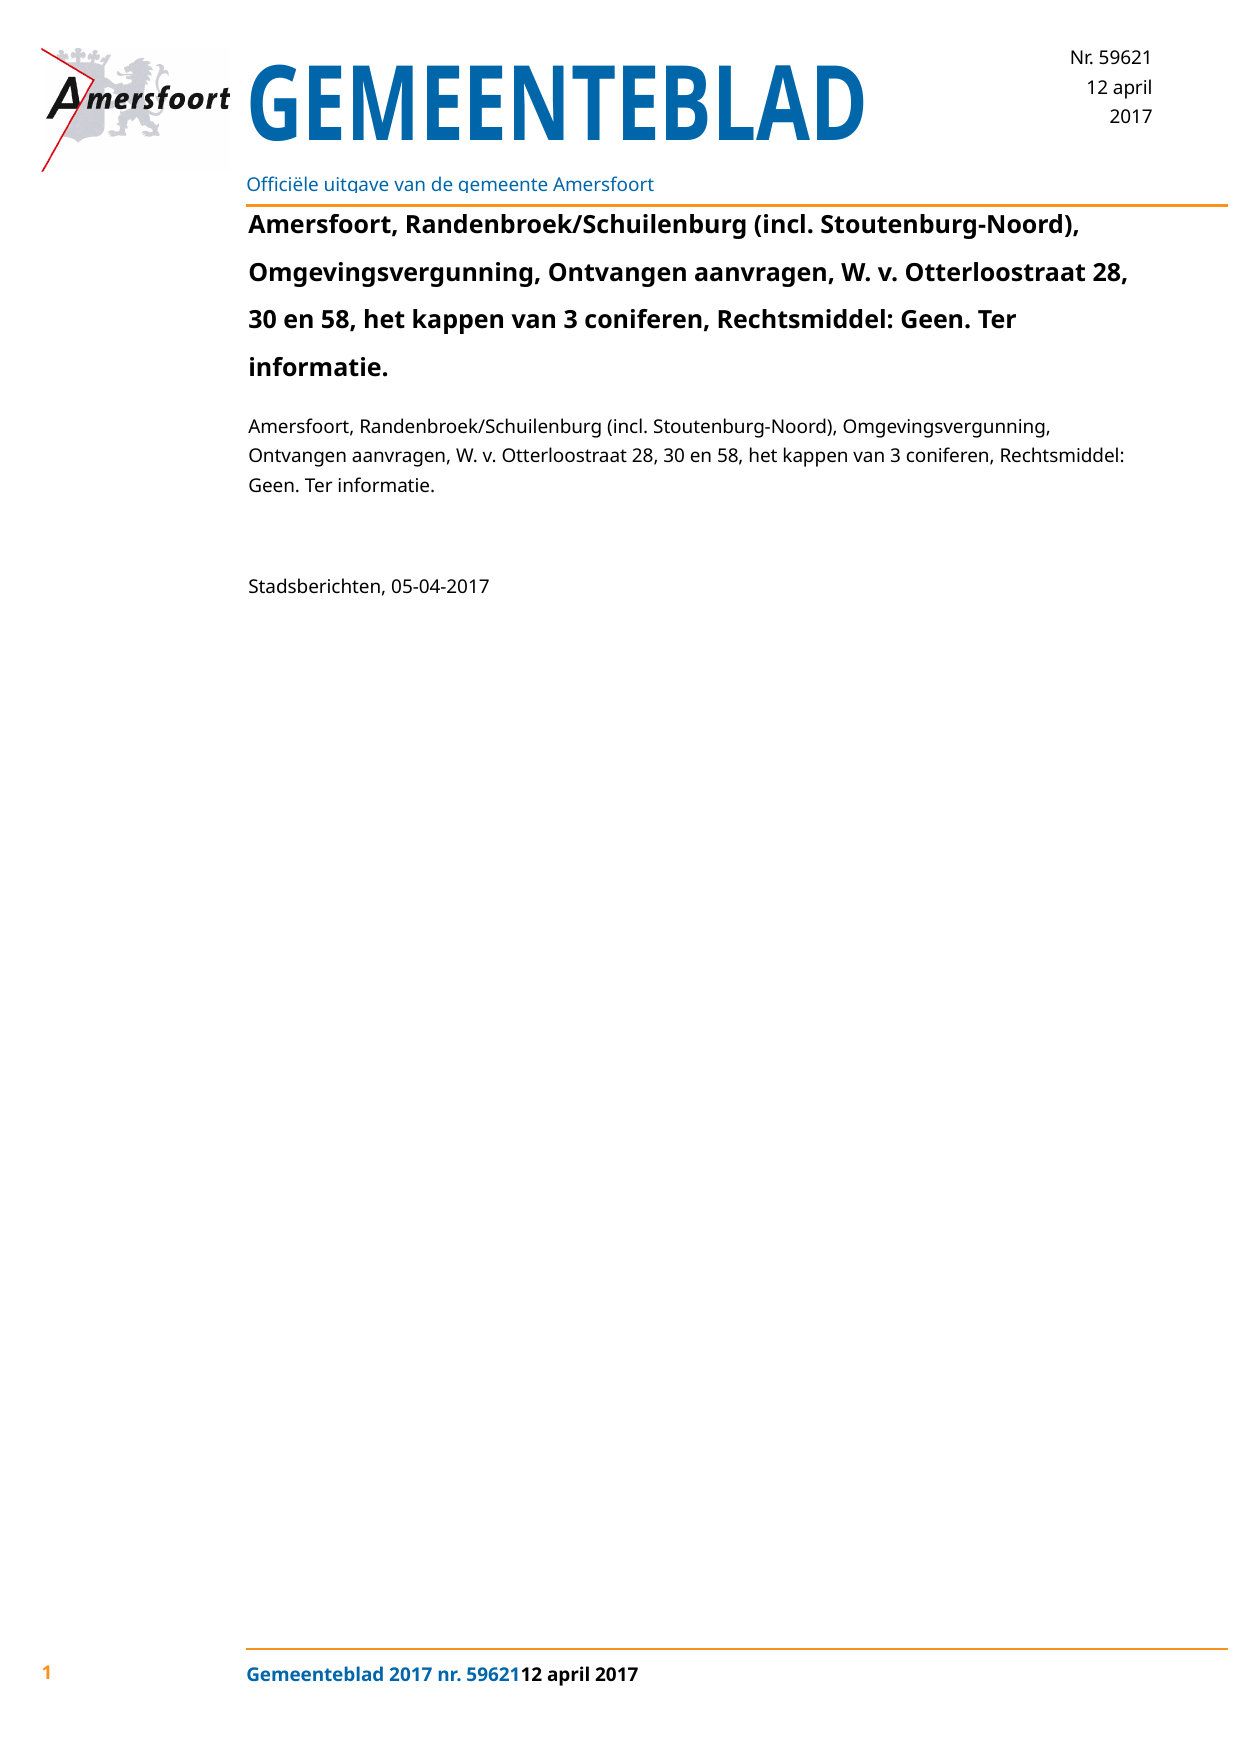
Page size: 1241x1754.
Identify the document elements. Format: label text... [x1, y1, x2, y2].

text Amersfoort, Randenbroek/Schuilenburg (incl. Stoutenburg-Noord), Omgevingsvergunning, Ontvangen aanvragen, W. v. Otterloostraat 28, 30 en 58, het kappen van 3 coniferen, Rechtsmiddel: Geen. Ter informatie. [248, 207, 1152, 384]
text Stadsberichten, 05-04-2017 [248, 573, 1152, 599]
text Amersfoort, Randenbroek/Schuilenburg (incl. Stoutenburg-Noord), Omgevingsvergunning, Ontvangen aanvragen, W. v. Otterloostraat 28, 30 en 58, het kappen van 3 coniferen, Rechtsmiddel: Geen. Ter informatie. [248, 413, 1152, 498]
picture [41, 47, 231, 172]
